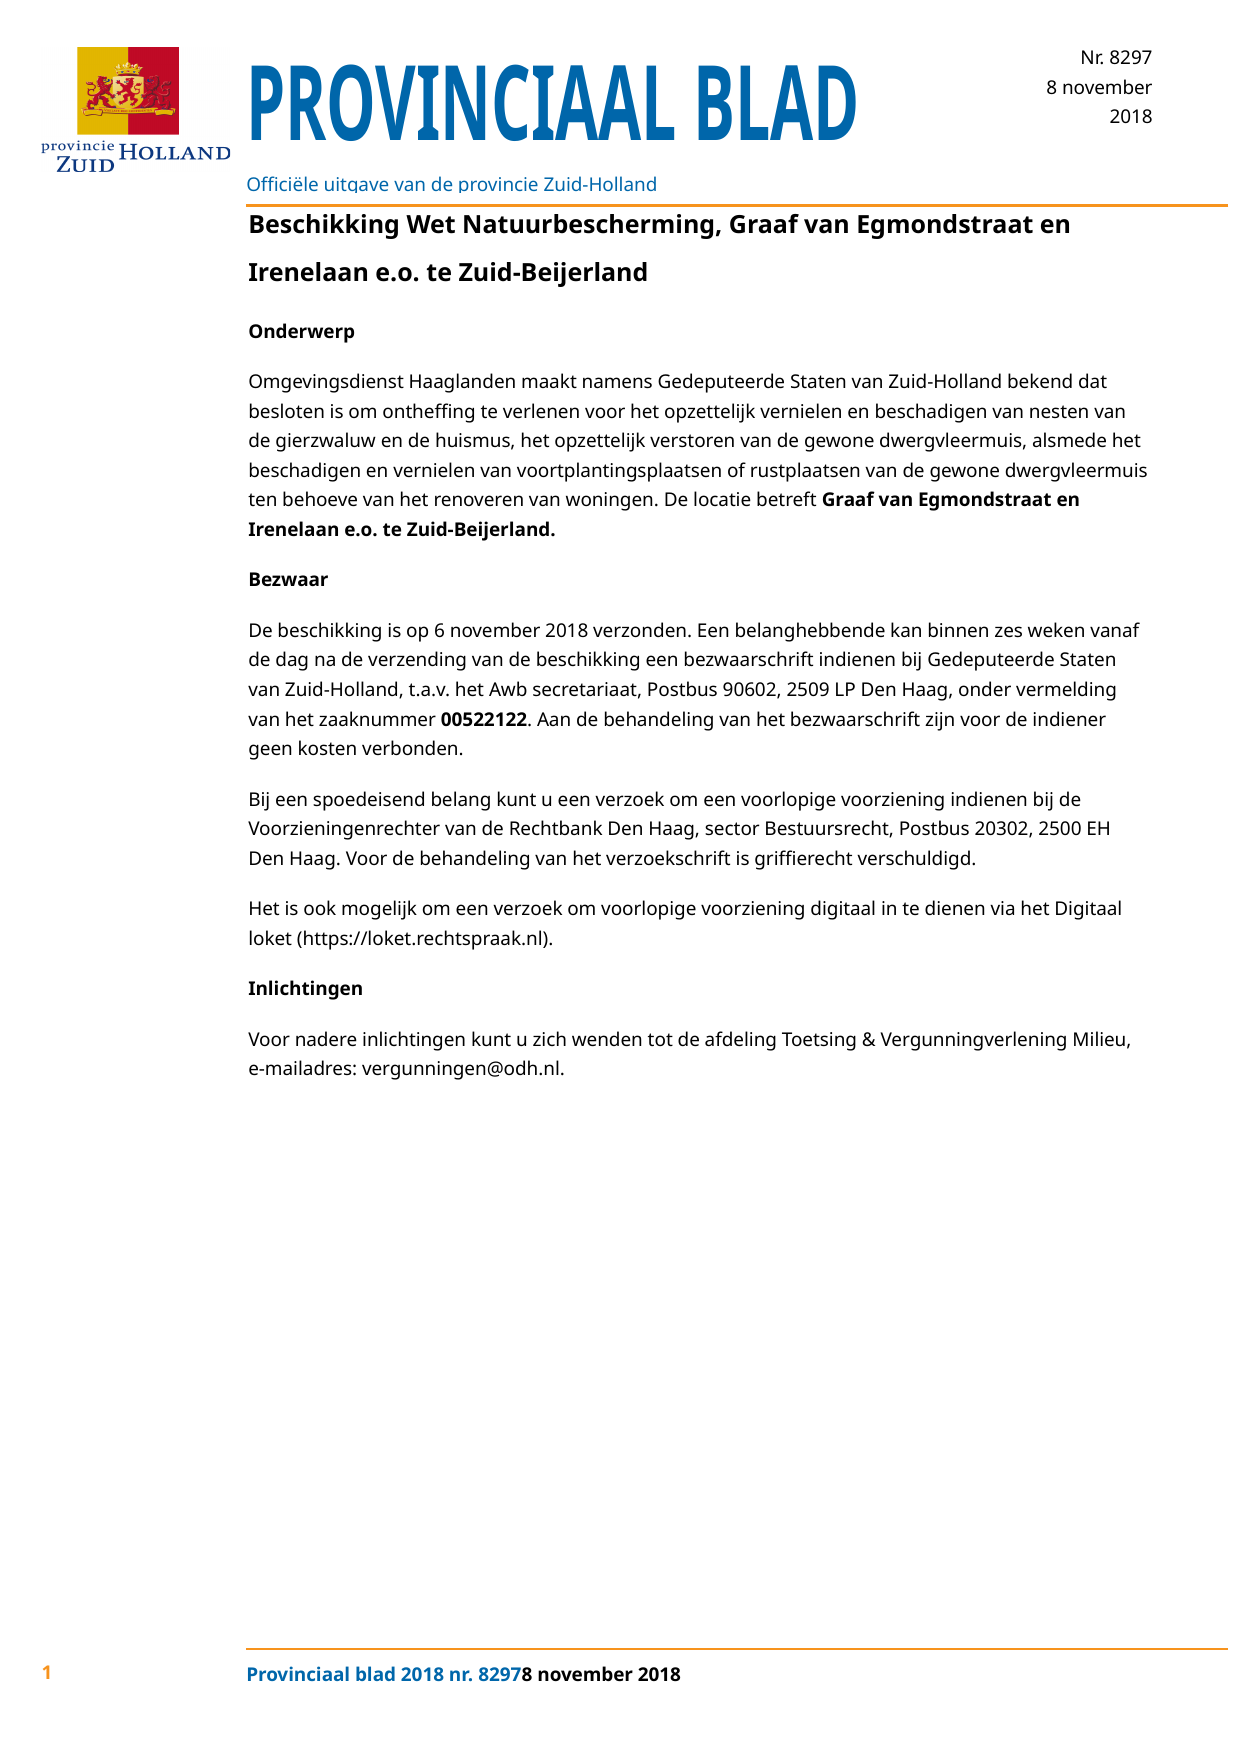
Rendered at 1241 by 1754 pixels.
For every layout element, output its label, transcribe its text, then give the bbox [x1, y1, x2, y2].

text Het is ook mogelijk om een verzoek om voorlopige voorziening digitaal in te dienen via het Digitaal loket (https://loket.rechtspraak.nl). [248, 895, 1152, 951]
text Onderwerp [248, 318, 1152, 344]
text Beschikking Wet Natuurbescherming, Graaf van Egmondstraat en Irenelaan e.o. te Zuid-Beijerland [248, 207, 1152, 288]
text Bezwaar [248, 567, 1152, 592]
text Omgevingsdienst Haaglanden maakt namens Gedeputeerde Staten van Zuid-Holland bekend dat besloten is om ontheffing te verlenen voor het opzettelijk vernielen en beschadigen van nesten van de gierzwaluw en de huismus, het opzettelijk verstoren van de gewone dwergvleermuis, alsmede het beschadigen en vernielen van voortplantingsplaatsen of rustplaatsen van de gewone dwergvleermuis ten behoeve van het renoveren van woningen. De locatie betreft Graaf van Egmondstraat en Irenelaan e.o. te Zuid-Beijerland. [248, 368, 1152, 542]
text Bij een spoedeisend belang kunt u een verzoek om een voorlopige voorziening indienen bij de Voorzieningenrechter van de Rechtbank Den Haag, sector Bestuursrecht, Postbus 20302, 2500 EH Den Haag. Voor de behandeling van het verzoekschrift is griffierecht verschuldigd. [248, 786, 1152, 871]
text Inlichtingen [248, 975, 1152, 1001]
text De beschikking is op 6 november 2018 verzonden. Een belanghebbende kan binnen zes weken vanaf de dag na de verzending van de beschikking een bezwaarschrift indienen bij Gedeputeerde Staten van Zuid-Holland, t.a.v. het Awb secretariaat, Postbus 90602, 2509 LP Den Haag, onder vermelding van het zaaknummer 00522122. Aan de behandeling van het bezwaarschrift zijn voor de indiener geen kosten verbonden. [248, 617, 1152, 761]
text Voor nadere inlichtingen kunt u zich wenden tot de afdeling Toetsing & Vergunningverlening Milieu, e-mailadres: vergunningen@odh.nl. [248, 1026, 1152, 1081]
picture [41, 47, 231, 172]
